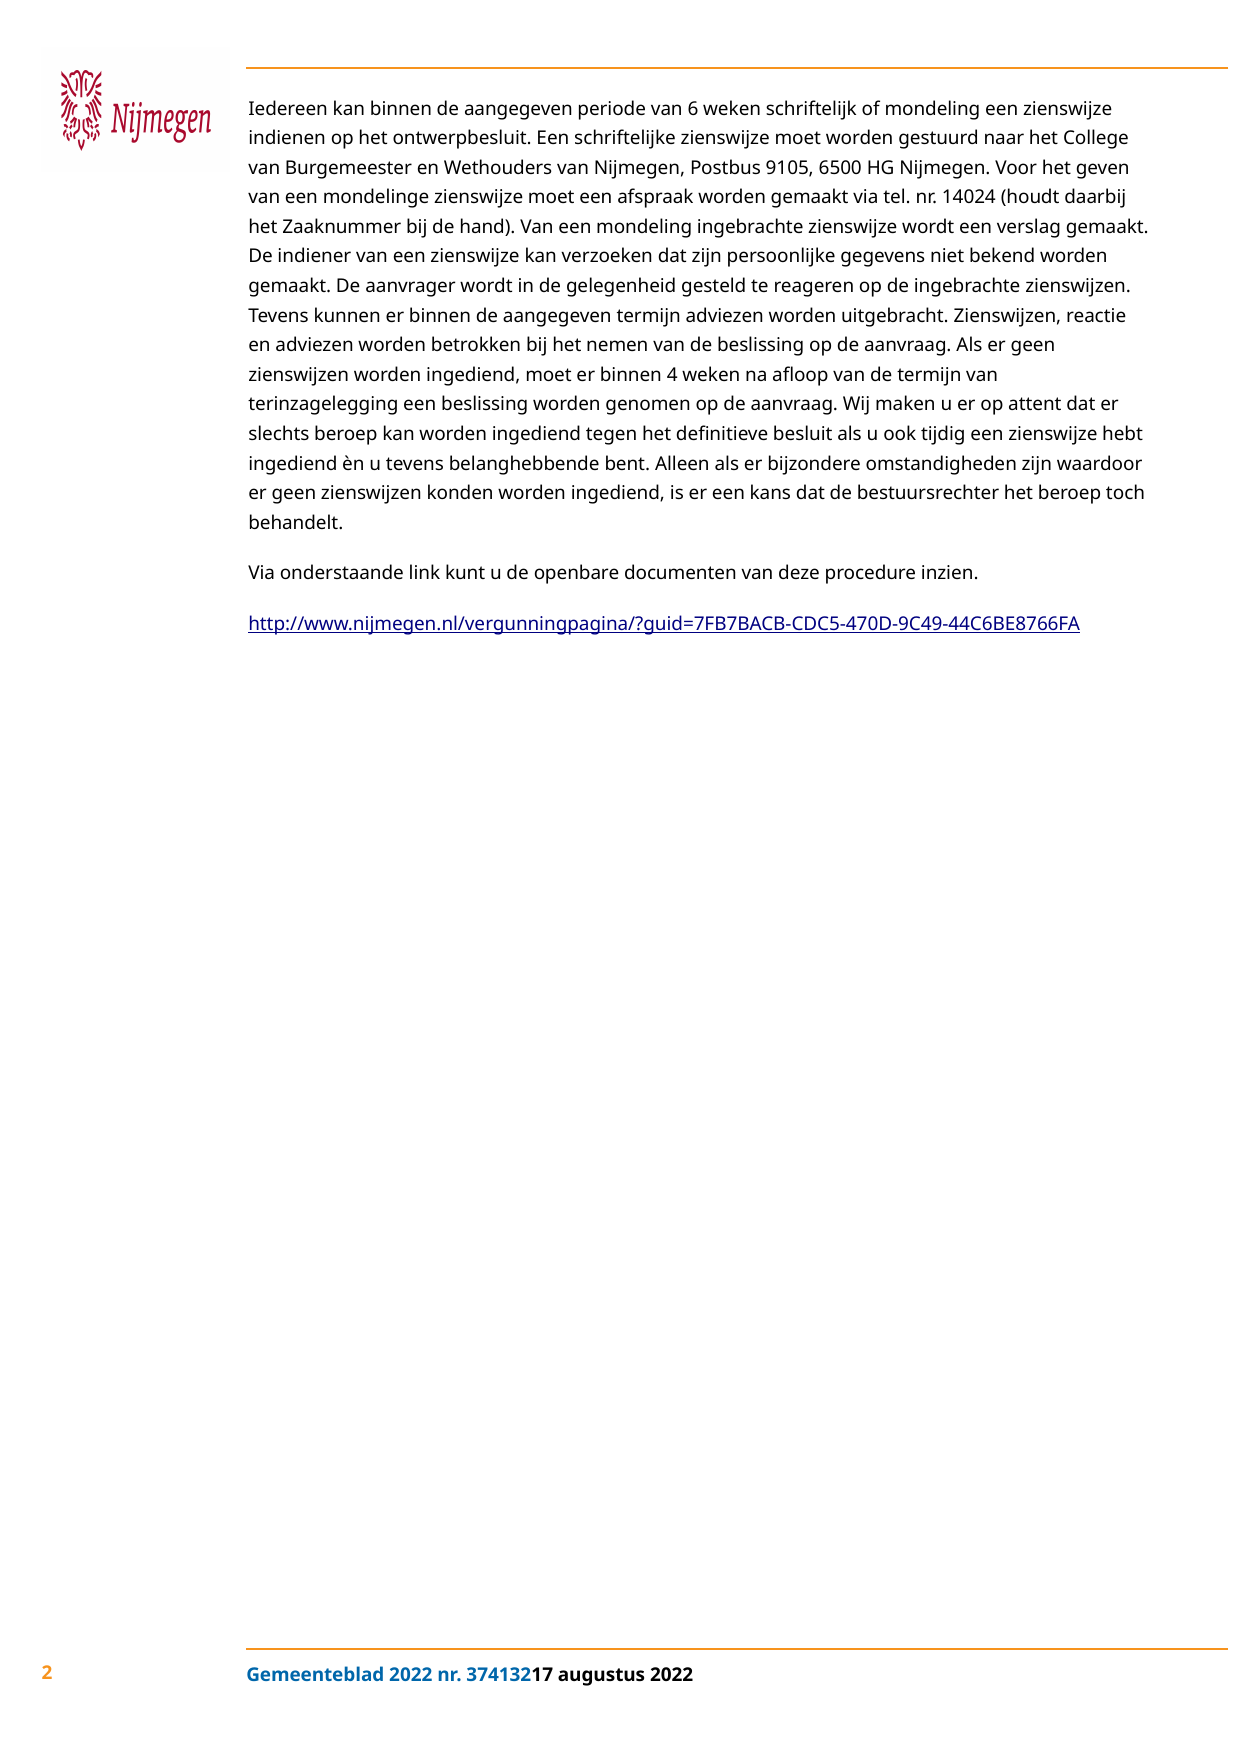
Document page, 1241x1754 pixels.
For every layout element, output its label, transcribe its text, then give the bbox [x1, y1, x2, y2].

text Iedereen kan binnen de aangegeven periode van 6 weken schriftelijk of mondeling een zienswijze indienen op het ontwerpbesluit. Een schriftelijke zienswijze moet worden gestuurd naar het College van Burgemeester en Wethouders van Nijmegen, Postbus 9105, 6500 HG Nijmegen. Voor het geven van een mondelinge zienswijze moet een afspraak worden gemaakt via tel. nr. 14024 (houdt daarbij het Zaaknummer bij de hand). Van een mondeling ingebrachte zienswijze wordt een verslag gemaakt. De indiener van een zienswijze kan verzoeken dat zijn persoonlijke gegevens niet bekend worden gemaakt. De aanvrager wordt in de gelegenheid gesteld te reageren op de ingebrachte zienswijzen. Tevens kunnen er binnen de aangegeven termijn adviezen worden uitgebracht. Zienswijzen, reactie en adviezen worden betrokken bij het nemen van de beslissing op de aanvraag. Als er geen zienswijzen worden ingediend, moet er binnen 4 weken na afloop van de termijn van terinzagelegging een beslissing worden genomen op de aanvraag. Wij maken u er op attent dat er slechts beroep kan worden ingediend tegen het definitieve besluit als u ook tijdig een zienswijze hebt ingediend èn u tevens belanghebbende bent. Alleen als er bijzondere omstandigheden zijn waardoor er geen zienswijzen konden worden ingediend, is er een kans dat de bestuursrechter het beroep toch behandelt. [248, 95, 1152, 535]
text http://www.nijmegen.nl/vergunningpagina/?guid=7FB7BACB-CDC5-470D-9C49-44C6BE8766FA [248, 610, 1152, 636]
picture [41, 47, 231, 172]
text Via onderstaande link kunt u de openbare documenten van deze procedure inzien. [248, 559, 1152, 585]
